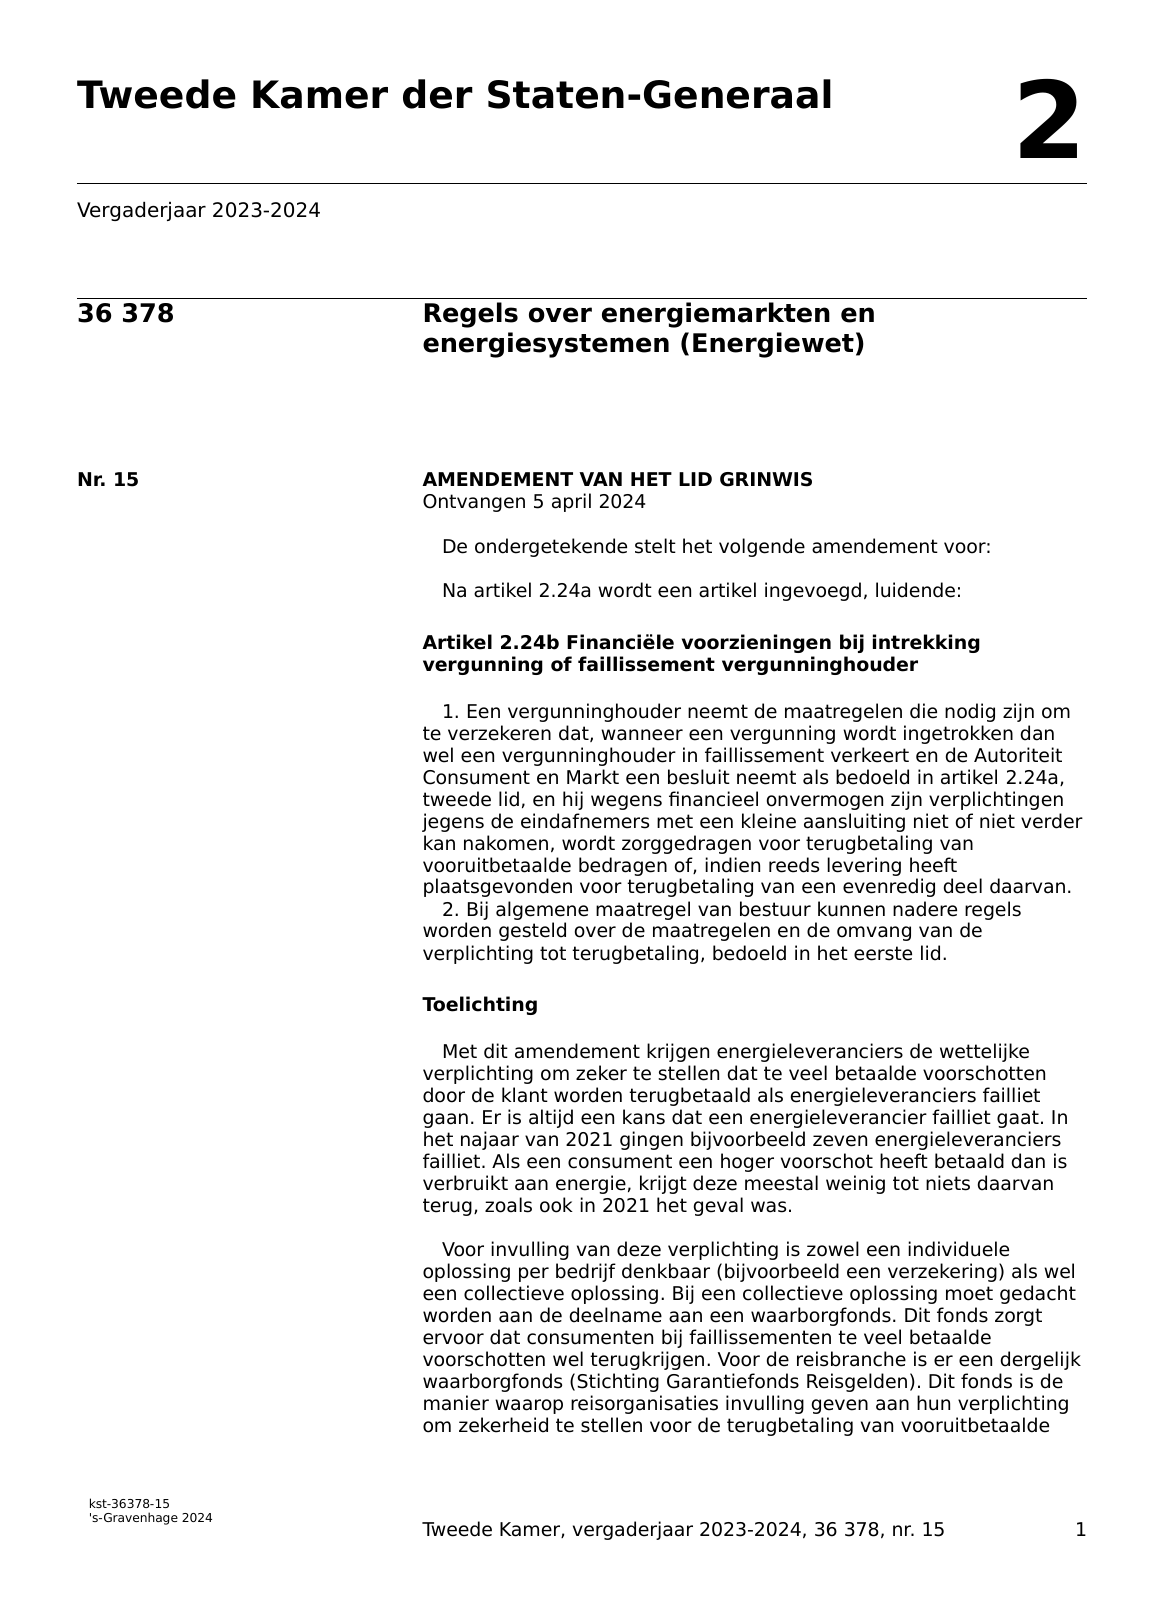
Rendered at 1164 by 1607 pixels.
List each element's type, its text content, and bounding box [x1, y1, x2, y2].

text Met dit amendement krijgen energieleveranciers de wettelijke verplichting om zeker te stellen dat te veel betaalde voorschotten door de klant worden terugbetaald als energieleveranciers failliet gaan. Er is altijd een kans dat een energieleverancier failliet gaat. In het najaar van 2021 gingen bijvoorbeeld zeven energieleveranciers failliet. Als een consument een hoger voorschot heeft betaald dan is verbruikt aan energie, krijgt deze meestal weinig tot niets daarvan terug, zoals ook in 2021 het geval was. [422, 1041, 1087, 1217]
text kst-36378-15 [88, 1497, 323, 1511]
text Voor invulling van deze verplichting is zowel een individuele oplossing per bedrijf denkbaar (bijvoorbeeld een verzekering) als wel een collectieve oplossing. Bij een collectieve oplossing moet gedacht worden aan de deelname aan een waarborgfonds. Dit fonds zorgt ervoor dat consumenten bij faillissementen te veel betaalde voorschotten wel terugkrijgen. Voor de reisbranche is er een dergelijk waarborgfonds (Stichting Garantiefonds Reisgelden). Dit fonds is de manier waarop reisorganisaties invulling geven aan hun verplichting om zekerheid te stellen voor de terugbetaling van vooruitbetaalde [422, 1239, 1087, 1437]
text De ondergetekende stelt het volgende amendement voor: [422, 536, 1087, 557]
text 2. Bij algemene maatregel van bestuur kunnen nadere regels worden gesteld over de maatregelen en de omvang van de verplichting tot terugbetaling, bedoeld in het eerste lid. [422, 898, 1087, 964]
subtitle Nr. 15 AMENDEMENT VAN HET LID GRINWIS [77, 469, 1087, 491]
table_header Tweede Kamer der Staten-Generaal [77, 59, 886, 183]
text Ontvangen 5 april 2024 [422, 491, 1087, 513]
table_cell Vergaderjaar 2023-2024 [77, 184, 1087, 298]
text 's-Gravenhage 2024 [88, 1511, 323, 1525]
subtitle Toelichting [422, 994, 1087, 1016]
subtitle 36 378 Regels over energiemarkten en energiesystemen (Energiewet) [77, 299, 1087, 358]
subtitle Artikel 2.24b Financiële voorzieningen bij intrekking vergunning of faillissement vergunninghouder [422, 632, 1087, 676]
table_header 2 [886, 59, 1087, 183]
text Na artikel 2.24a wordt een artikel ingevoegd, luidende: [422, 580, 1087, 602]
text 1. Een vergunninghouder neemt de maatregelen die nodig zijn om te verzekeren dat, wanneer een vergunning wordt ingetrokken dan wel een vergunninghouder in faillissement verkeert en de Autoriteit Consument en Markt een besluit neemt als bedoeld in artikel 2.24a, tweede lid, en hij wegens financieel onvermogen zijn verplichtingen jegens de eindafnemers met een kleine aansluiting niet of niet verder kan nakomen, wordt zorggedragen voor terugbetaling van vooruitbetaalde bedragen of, indien reeds levering heeft plaatsgevonden voor terugbetaling van een evenredig deel daarvan. [422, 701, 1087, 898]
